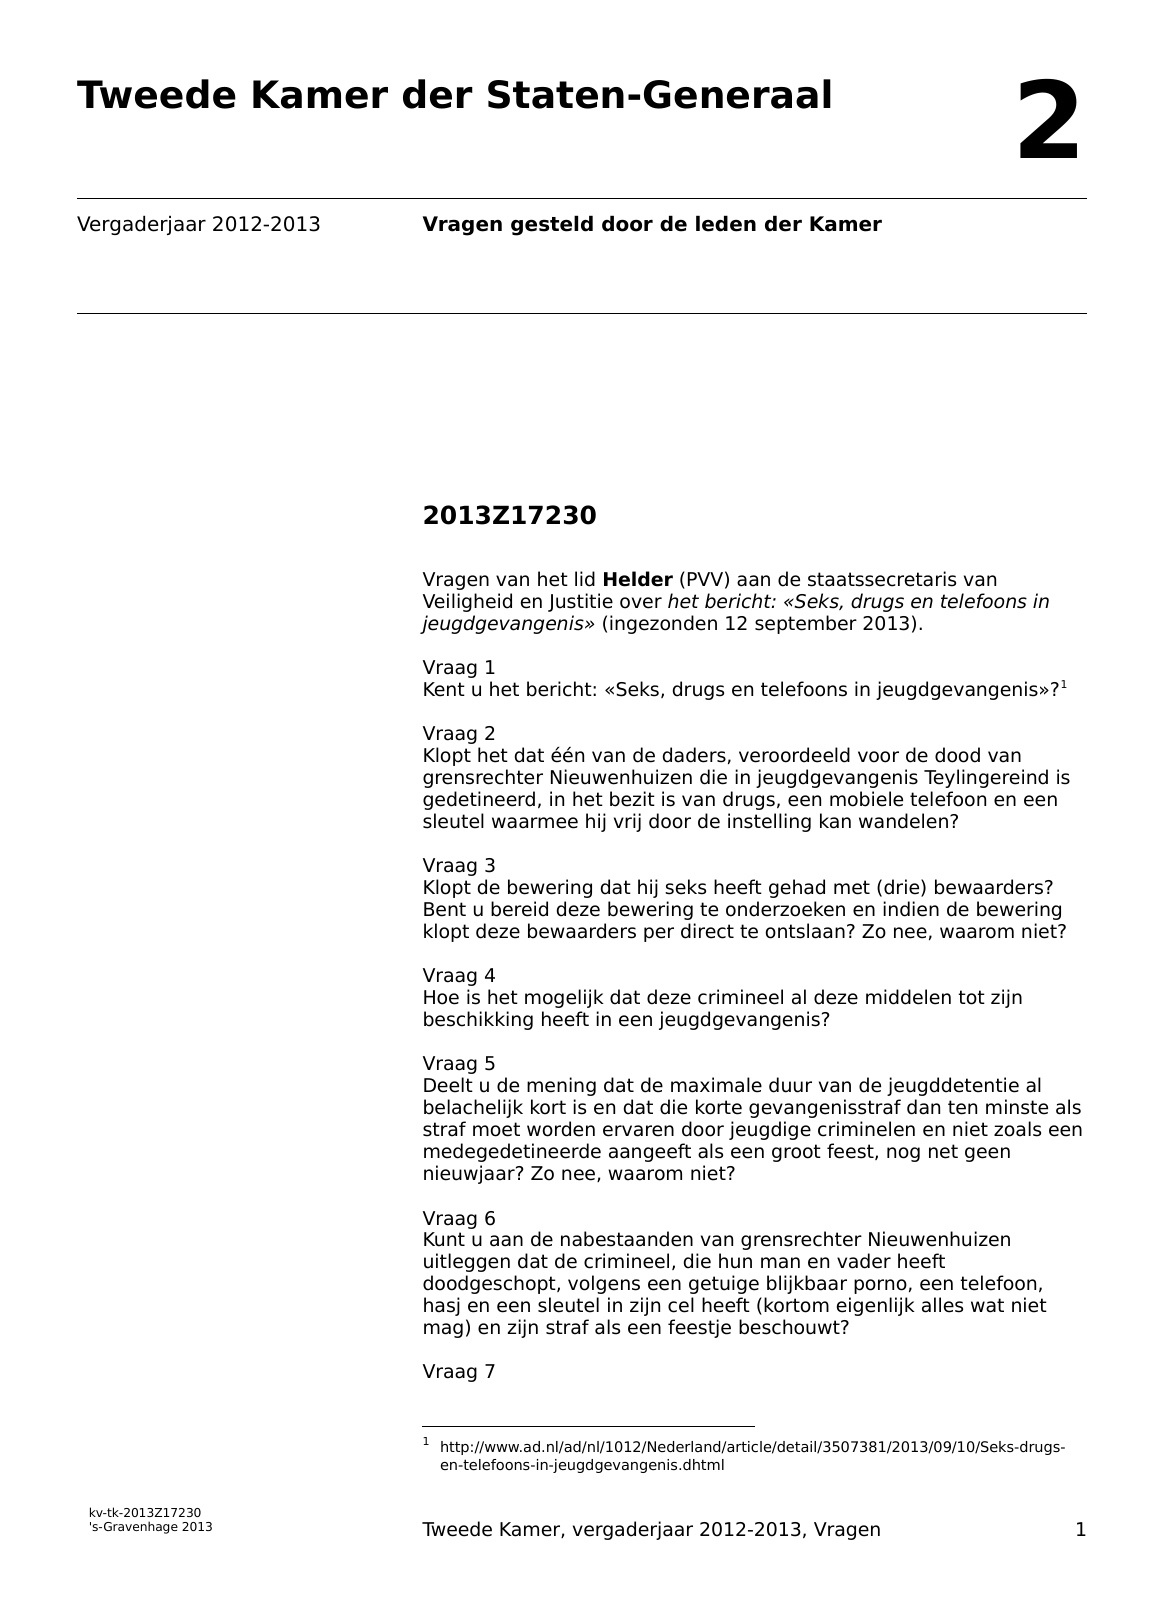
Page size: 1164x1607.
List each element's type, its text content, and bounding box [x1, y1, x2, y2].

text 's-Gravenhage 2013 [88, 1520, 323, 1534]
text Klopt het dat één van de daders, veroordeeld voor de dood van grensrechter Nieuwenhuizen die in jeugdgevangenis Teylingereind is gedetineerd, in het bezit is van drugs, een mobiele telefoon en een sleutel waarmee hij vrij door de instelling kan wandelen? [422, 745, 1087, 833]
text kv-tk-2013Z17230 [88, 1506, 323, 1520]
text Kent u het bericht: «Seks, drugs en telefoons in jeugdgevangenis»? [422, 679, 1087, 701]
table_cell Vragen gesteld door de leden der Kamer [422, 199, 1087, 313]
text Vraag 3 [422, 855, 1087, 877]
text Vraag 6 [422, 1207, 1087, 1229]
text Kunt u aan de nabestaanden van grensrechter Nieuwenhuizen uitleggen dat de crimineel, die hun man en vader heeft doodgeschopt, volgens een getuige blijkbaar porno, een telefoon, hasj en een sleutel in zijn cel heeft (kortom eigenlijk alles wat niet mag) en zijn straf als een feestje beschouwt? [422, 1229, 1087, 1339]
text Klopt de bewering dat hij seks heeft gehad met (drie) bewaarders? Bent u bereid deze bewering te onderzoeken en indien de bewering klopt deze bewaarders per direct te ontslaan? Zo nee, waarom niet? [422, 877, 1087, 943]
text Vragen van het lid Helder (PVV) aan de staatssecretaris van Veiligheid en Justitie over het bericht: «Seks, drugs en telefoons in jeugdgevangenis» (ingezonden 12 september 2013). [422, 569, 1087, 635]
text Vraag 4 [422, 965, 1087, 987]
text Vraag 5 [422, 1053, 1087, 1075]
text Hoe is het mogelijk dat deze crimineel al deze middelen tot zijn beschikking heeft in een jeugdgevangenis? [422, 987, 1087, 1031]
text 2013Z17230 [422, 501, 1087, 531]
text http://www.ad.nl/ad/nl/1012/Nederland/article/detail/3507381/2013/09/10/Seks-drugs-en-telefoons-in-jeugdgevangenis.dhtml [422, 1435, 1087, 1474]
text Deelt u de mening dat de maximale duur van de jeugddetentie al belachelijk kort is en dat die korte gevangenisstraf dan ten minste als straf moet worden ervaren door jeugdige criminelen en niet zoals een medegedetineerde aangeeft als een groot feest, nog net geen nieuwjaar? Zo nee, waarom niet? [422, 1075, 1087, 1185]
text Vraag 1 [422, 657, 1087, 679]
text Vraag 7 [422, 1361, 1087, 1383]
table_header 2 [886, 59, 1087, 198]
text Vraag 2 [422, 723, 1087, 745]
table_cell Vergaderjaar 2012-2013 [77, 199, 422, 313]
table_header Tweede Kamer der Staten-Generaal [77, 59, 886, 198]
